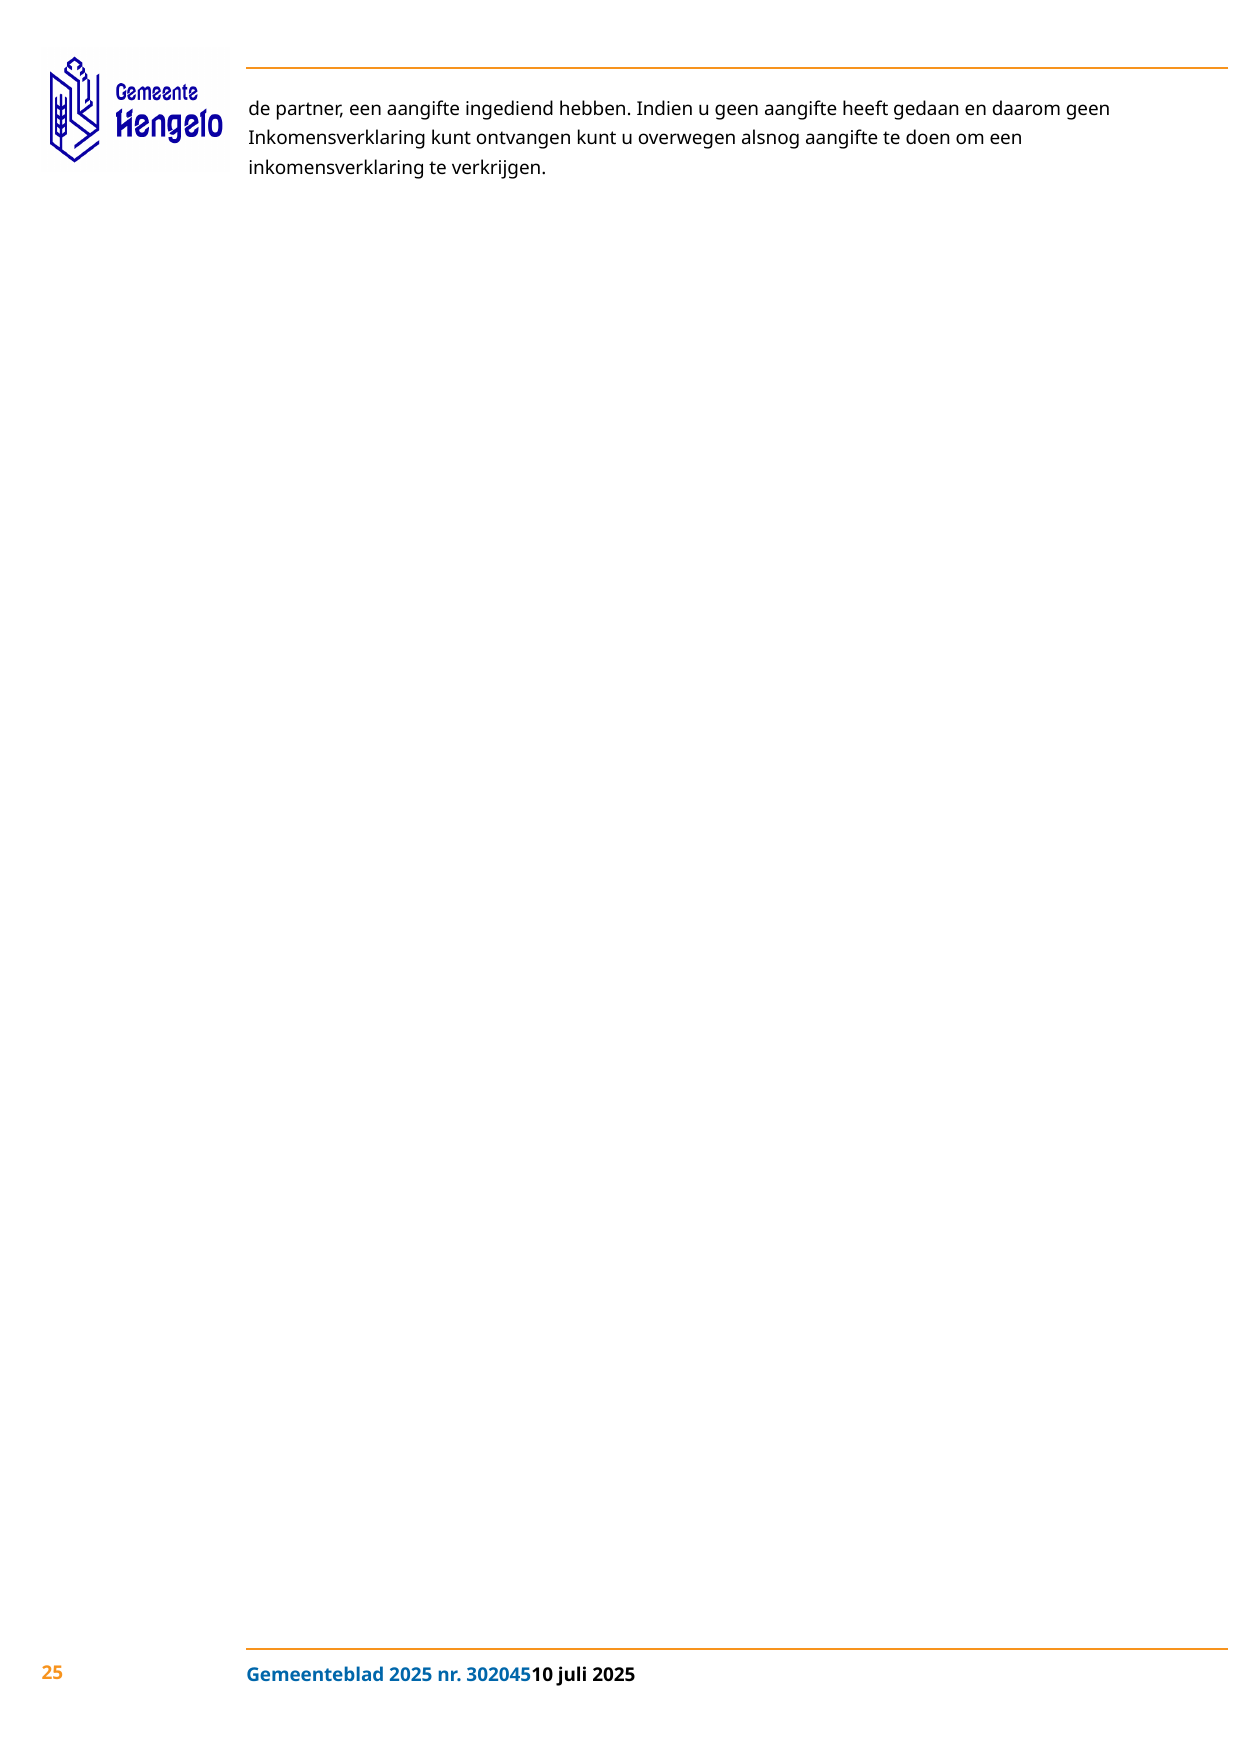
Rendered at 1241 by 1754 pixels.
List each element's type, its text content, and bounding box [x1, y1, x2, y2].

picture [41, 47, 231, 172]
text de partner, een aangifte ingediend hebben. Indien u geen aangifte heeft gedaan en daarom geen Inkomensverklaring kunt ontvangen kunt u overwegen alsnog aangifte te doen om een inkomensverklaring te verkrijgen. [248, 95, 1152, 180]
